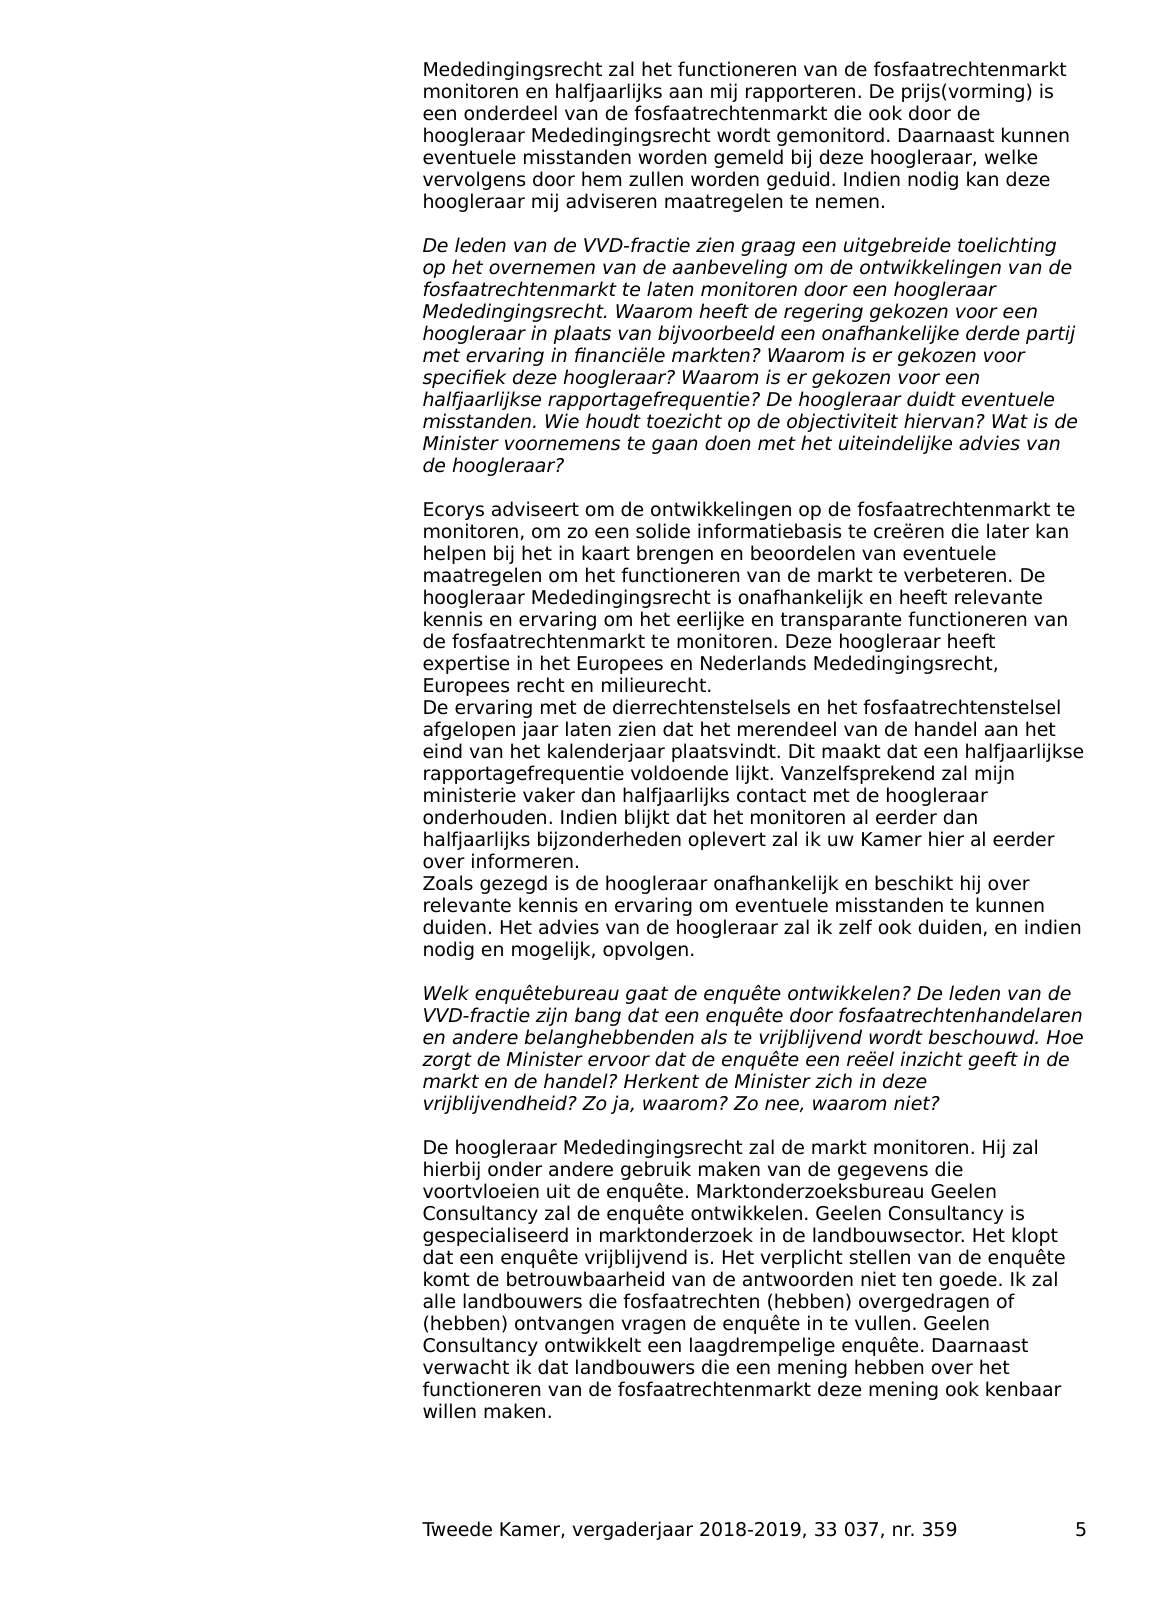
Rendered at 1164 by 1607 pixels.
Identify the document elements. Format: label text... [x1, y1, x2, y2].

text Ecorys adviseert om de ontwikkelingen op de fosfaatrechtenmarkt te monitoren, om zo een solide informatiebasis te creëren die later kan helpen bij het in kaart brengen en beoordelen van eventuele maatregelen om het functioneren van de markt te verbeteren. De hoogleraar Mededingingsrecht is onafhankelijk en heeft relevante kennis en ervaring om het eerlijke en transparante functioneren van de fosfaatrechtenmarkt te monitoren. Deze hoogleraar heeft expertise in het Europees en Nederlands Mededingingsrecht, Europees recht en milieurecht. [422, 499, 1087, 697]
text De ervaring met de dierrechtenstelsels en het fosfaatrechtenstelsel afgelopen jaar laten zien dat het merendeel van de handel aan het eind van het kalenderjaar plaatsvindt. Dit maakt dat een halfjaarlijkse rapportagefrequentie voldoende lijkt. Vanzelfsprekend zal mijn ministerie vaker dan halfjaarlijks contact met de hoogleraar onderhouden. Indien blijkt dat het monitoren al eerder dan halfjaarlijks bijzonderheden oplevert zal ik uw Kamer hier al eerder over informeren. [422, 697, 1087, 873]
text Zoals gezegd is de hoogleraar onafhankelijk en beschikt hij over relevante kennis en ervaring om eventuele misstanden te kunnen duiden. Het advies van de hoogleraar zal ik zelf ook duiden, en indien nodig en mogelijk, opvolgen. [422, 873, 1087, 961]
text De hoogleraar Mededingingsrecht zal de markt monitoren. Hij zal hierbij onder andere gebruik maken van de gegevens die voortvloeien uit de enquête. Marktonderzoeksbureau Geelen Consultancy zal de enquête ontwikkelen. Geelen Consultancy is gespecialiseerd in marktonderzoek in de landbouwsector. Het klopt dat een enquête vrijblijvend is. Het verplicht stellen van de enquête komt de betrouwbaarheid van de antwoorden niet ten goede. Ik zal alle landbouwers die fosfaatrechten (hebben) overgedragen of (hebben) ontvangen vragen de enquête in te vullen. Geelen Consultancy ontwikkelt een laagdrempelige enquête. Daarnaast verwacht ik dat landbouwers die een mening hebben over het functioneren van de fosfaatrechtenmarkt deze mening ook kenbaar willen maken. [422, 1137, 1087, 1423]
text De leden van de VVD-fractie zien graag een uitgebreide toelichting op het overnemen van de aanbeveling om de ontwikkelingen van de fosfaatrechtenmarkt te laten monitoren door een hoogleraar Mededingingsrecht. Waarom heeft de regering gekozen voor een hoogleraar in plaats van bijvoorbeeld een onafhankelijke derde partij met ervaring in financiële markten? Waarom is er gekozen voor specifiek deze hoogleraar? Waarom is er gekozen voor een halfjaarlijkse rapportagefrequentie? De hoogleraar duidt eventuele misstanden. Wie houdt toezicht op de objectiviteit hiervan? Wat is de Minister voornemens te gaan doen met het uiteindelijke advies van de hoogleraar? [422, 235, 1087, 477]
text Mededingingsrecht zal het functioneren van de fosfaatrechtenmarkt monitoren en halfjaarlijks aan mij rapporteren. De prijs(vorming) is een onderdeel van de fosfaatrechtenmarkt die ook door de hoogleraar Mededingingsrecht wordt gemonitord. Daarnaast kunnen eventuele misstanden worden gemeld bij deze hoogleraar, welke vervolgens door hem zullen worden geduid. Indien nodig kan deze hoogleraar mij adviseren maatregelen te nemen. [422, 59, 1087, 213]
text Welk enquêtebureau gaat de enquête ontwikkelen? De leden van de VVD-fractie zijn bang dat een enquête door fosfaatrechtenhandelaren en andere belanghebbenden als te vrijblijvend wordt beschouwd. Hoe zorgt de Minister ervoor dat de enquête een reëel inzicht geeft in de markt en de handel? Herkent de Minister zich in deze vrijblijvendheid? Zo ja, waarom? Zo nee, waarom niet? [422, 983, 1087, 1115]
